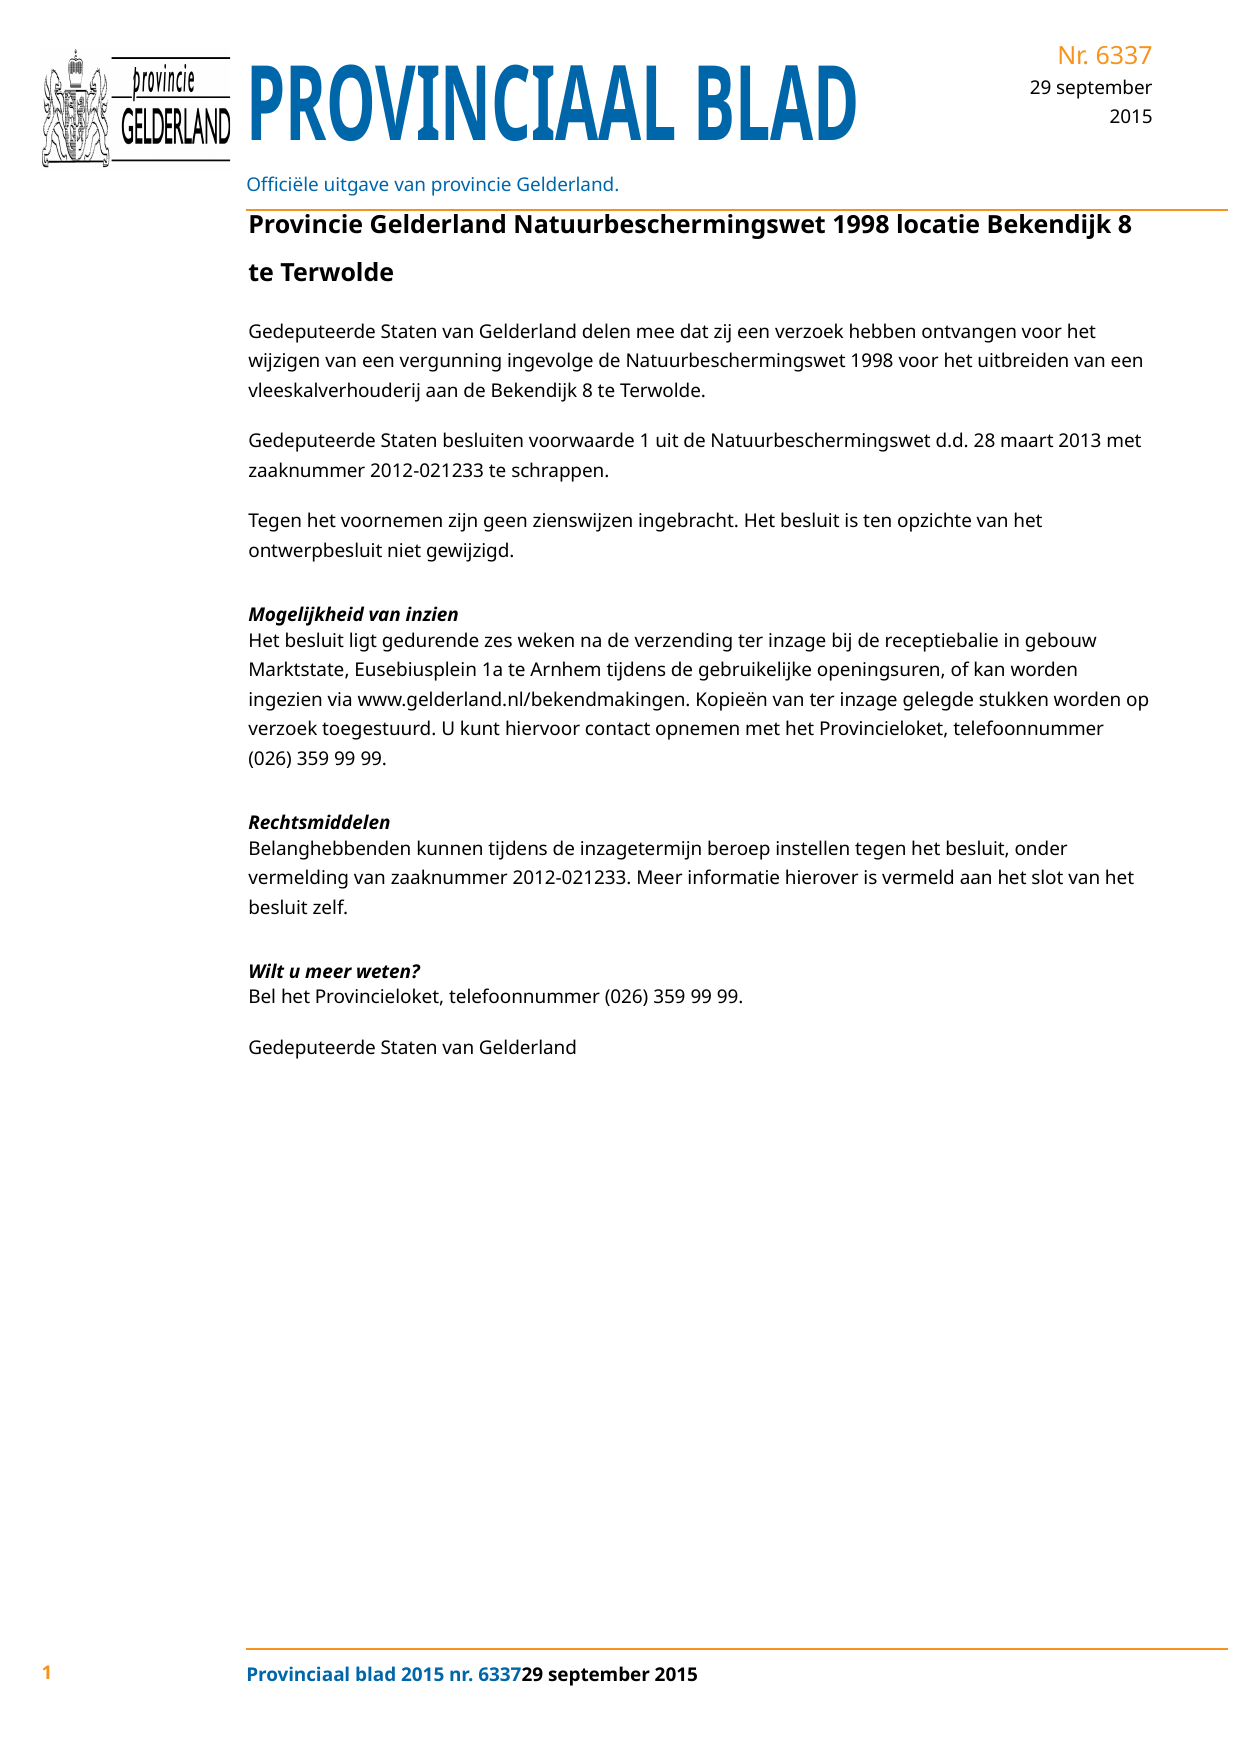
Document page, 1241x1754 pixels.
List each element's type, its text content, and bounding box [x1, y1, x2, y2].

text Mogelijkheid van inzien [248, 601, 1152, 627]
text Wilt u meer weten? [248, 958, 1152, 984]
text Provincie Gelderland Natuurbeschermingswet 1998 locatie Bekendijk 8 te Terwolde [248, 211, 1152, 288]
text Gedeputeerde Staten van Gelderland delen mee dat zij een verzoek hebben ontvangen voor het wijzigen van een vergunning ingevolge de Natuurbeschermingswet 1998 voor het uitbreiden van een vleeskalverhouderij aan de Bekendijk 8 te Terwolde. [248, 318, 1152, 403]
text Rechtsmiddelen [248, 809, 1152, 835]
text Gedeputeerde Staten van Gelderland [248, 1034, 1152, 1060]
text Het besluit ligt gedurende zes weken na de verzending ter inzage bij de receptiebalie in gebouw Marktstate, Eusebiusplein 1a te Arnhem tijdens de gebruikelijke openingsuren, of kan worden ingezien via www.gelderland.nl/bekendmakingen. Kopieën van ter inzage gelegde stukken worden op verzoek toegestuurd. U kunt hiervoor contact opnemen met het Provincieloket, telefoonnummer (026) 359 99 99. [248, 627, 1152, 771]
text Gedeputeerde Staten besluiten voorwaarde 1 uit de Natuurbeschermingswet d.d. 28 maart 2013 met zaaknummer 2012-021233 te schrappen. [248, 427, 1152, 483]
text Belanghebbenden kunnen tijdens de inzagetermijn beroep instellen tegen het besluit, onder vermelding van zaaknummer 2012-021233. Meer informatie hierover is vermeld aan het slot van het besluit zelf. [248, 835, 1152, 920]
text Bel het Provincieloket, telefoonnummer (026) 359 99 99. [248, 984, 1152, 1009]
text Tegen het voornemen zijn geen zienswijzen ingebracht. Het besluit is ten opzichte van het ontwerpbesluit niet gewijzigd. [248, 507, 1152, 563]
picture [41, 47, 231, 172]
